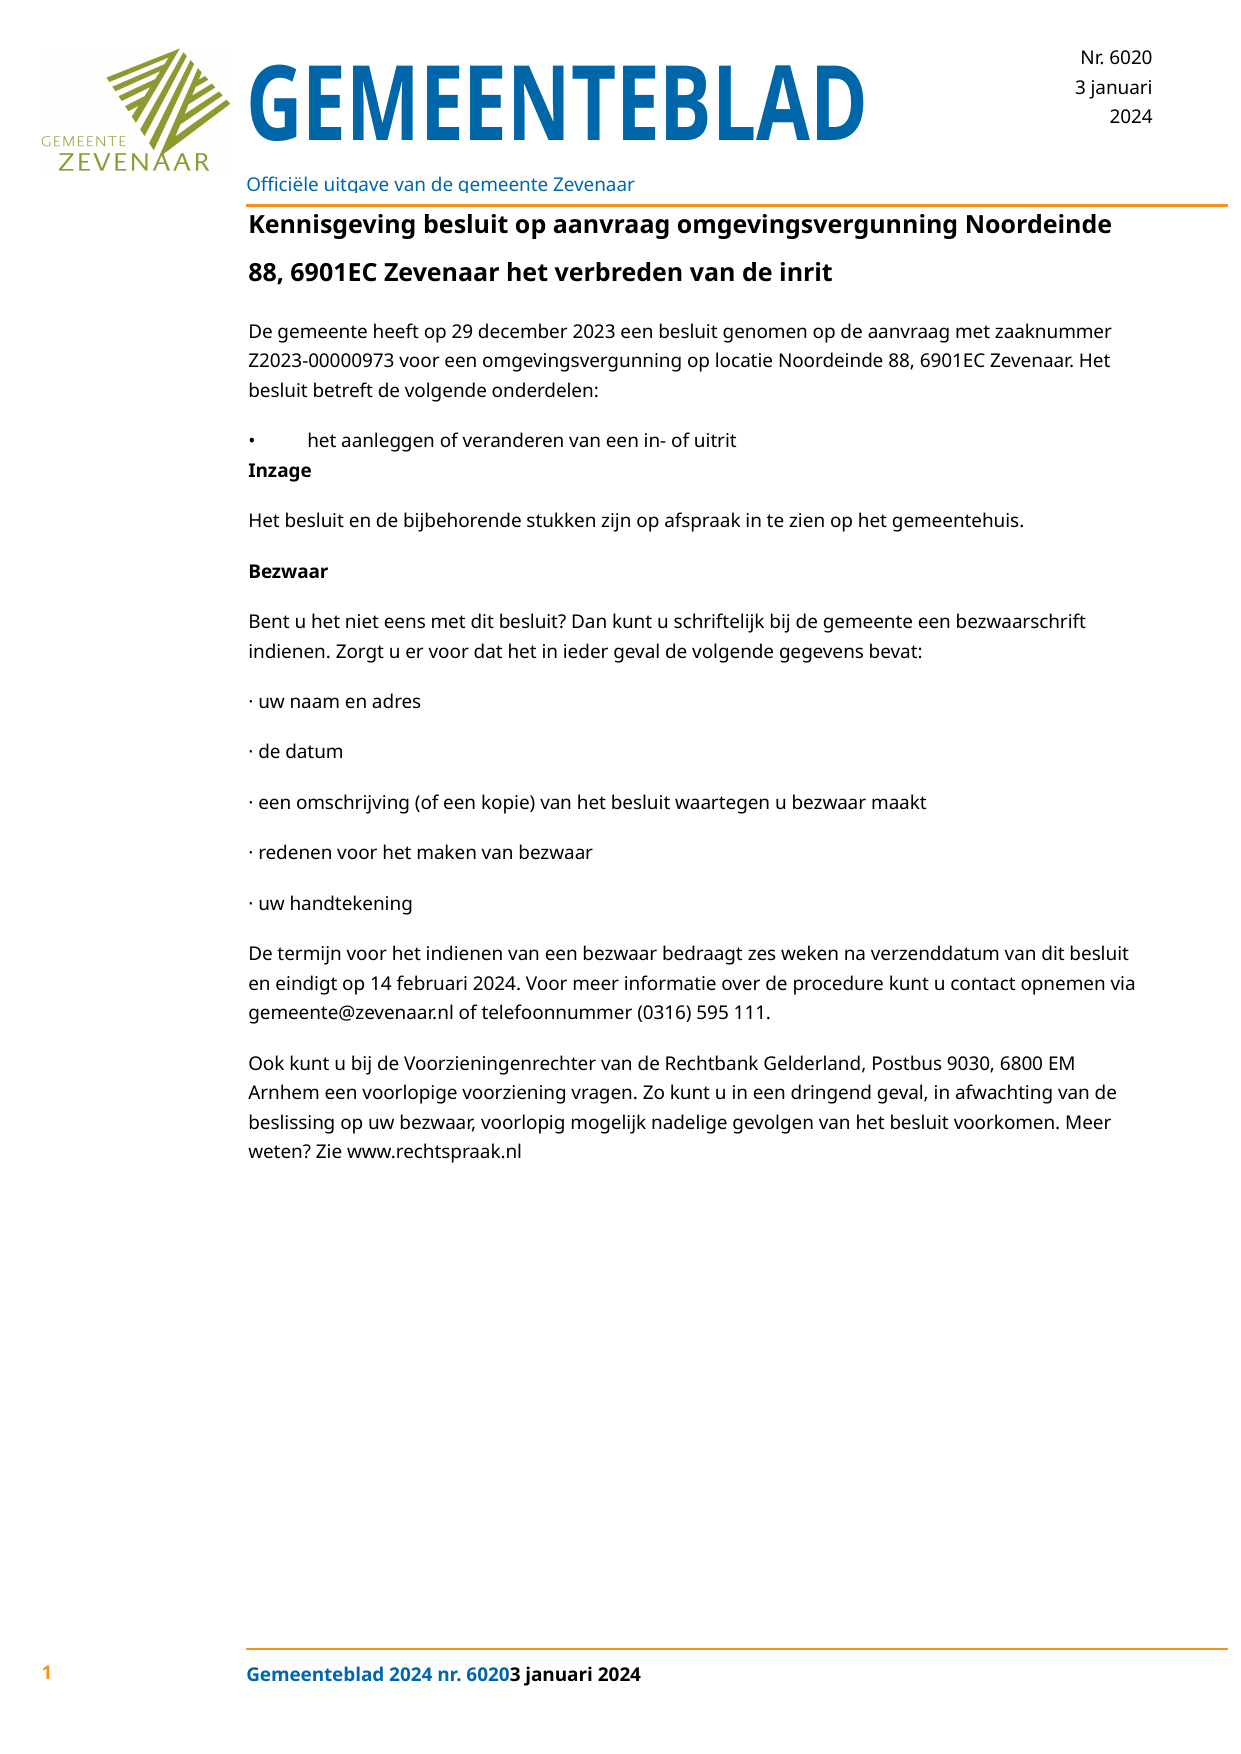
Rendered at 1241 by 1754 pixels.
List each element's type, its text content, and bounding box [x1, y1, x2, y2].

text · uw handtekening [248, 890, 1152, 916]
text Bezwaar [248, 558, 1152, 584]
list het aanleggen of veranderen van een in- of uitrit [248, 427, 1152, 453]
text · redenen voor het maken van bezwaar [248, 839, 1152, 865]
text Het besluit en de bijbehorende stukken zijn op afspraak in te zien op het gemeentehuis. [248, 507, 1152, 533]
text · uw naam en adres [248, 688, 1152, 714]
text · de datum [248, 739, 1152, 764]
text Bent u het niet eens met dit besluit? Dan kunt u schriftelijk bij de gemeente een bezwaarschrift indienen. Zorgt u er voor dat het in ieder geval de volgende gegevens bevat: [248, 608, 1152, 664]
picture [41, 47, 231, 172]
text De termijn voor het indienen van een bezwaar bedraagt zes weken na verzenddatum van dit besluit en eindigt op 14 februari 2024. Voor meer informatie over de procedure kunt u contact opnemen via gemeente@zevenaar.nl of telefoonnummer (0316) 595 111. [248, 940, 1152, 1025]
text Inzage [248, 457, 1152, 483]
text Kennisgeving besluit op aanvraag omgevingsvergunning Noordeinde 88, 6901EC Zevenaar het verbreden van de inrit [248, 207, 1152, 288]
text · een omschrijving (of een kopie) van het besluit waartegen u bezwaar maakt [248, 789, 1152, 815]
text Ook kunt u bij de Voorzieningenrechter van de Rechtbank Gelderland, Postbus 9030, 6800 EM Arnhem een voorlopige voorziening vragen. Zo kunt u in een dringend geval, in afwachting van de beslissing op uw bezwaar, voorlopig mogelijk nadelige gevolgen van het besluit voorkomen. Meer weten? Zie www.rechtspraak.nl [248, 1050, 1152, 1164]
text De gemeente heeft op 29 december 2023 een besluit genomen op de aanvraag met zaaknummer Z2023-00000973 voor een omgevingsvergunning op locatie Noordeinde 88, 6901EC Zevenaar. Het besluit betreft de volgende onderdelen: [248, 318, 1152, 403]
